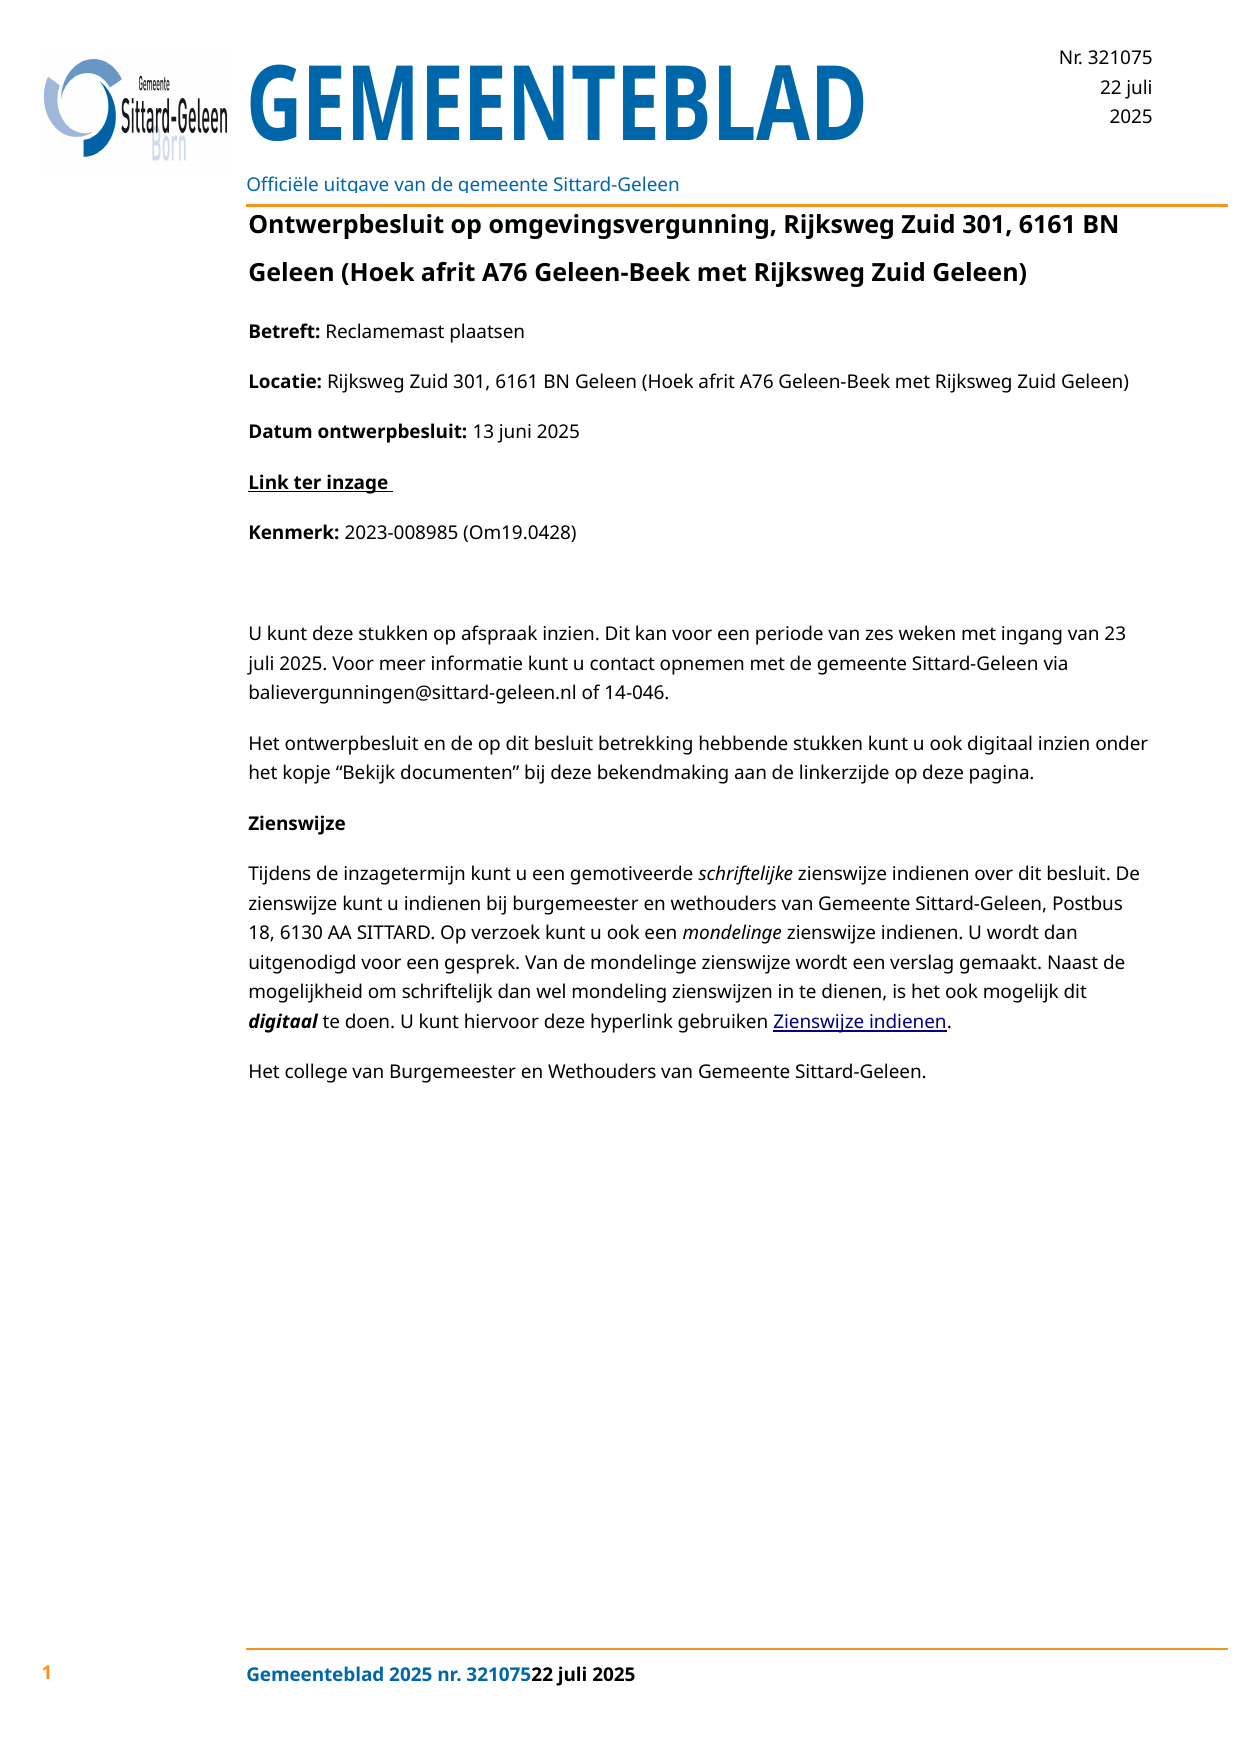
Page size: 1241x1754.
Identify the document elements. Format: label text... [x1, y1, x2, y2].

text Link ter inzage [248, 469, 1152, 495]
picture [41, 47, 231, 172]
text U kunt deze stukken op afspraak inzien. Dit kan voor een periode van zes weken met ingang van 23 juli 2025. Voor meer informatie kunt u contact opnemen met de gemeente Sittard-Geleen via balievergunningen@sittard-geleen.nl of 14-046. [248, 620, 1152, 705]
text Datum ontwerpbesluit: 13 juni 2025 [248, 419, 1152, 444]
text Betreft: Reclamemast plaatsen [248, 318, 1152, 344]
text Tijdens de inzagetermijn kunt u een gemotiveerde schriftelijke zienswijze indienen over dit besluit. De zienswijze kunt u indienen bij burgemeester en wethouders van Gemeente Sittard-Geleen, Postbus 18, 6130 AA SITTARD. Op verzoek kunt u ook een mondelinge zienswijze indienen. U wordt dan uitgenodigd voor een gesprek. Van de mondelinge zienswijze wordt een verslag gemaakt. Naast de mogelijkheid om schriftelijk dan wel mondeling zienswijzen in te dienen, is het ook mogelijk dit digitaal te doen. U kunt hiervoor deze hyperlink gebruiken Zienswijze indienen. [248, 860, 1152, 1034]
text Zienswijze [248, 810, 1152, 836]
text Het ontwerpbesluit en de op dit besluit betrekking hebbende stukken kunt u ook digitaal inzien onder het kopje “Bekijk documenten” bij deze bekendmaking aan de linkerzijde op deze pagina. [248, 730, 1152, 785]
text Kenmerk: 2023-008985 (Om19.0428) [248, 519, 1152, 545]
text Het college van Burgemeester en Wethouders van Gemeente Sittard-Geleen. [248, 1059, 1152, 1084]
text Ontwerpbesluit op omgevingsvergunning, Rijksweg Zuid 301, 6161 BN Geleen (Hoek afrit A76 Geleen-Beek met Rijksweg Zuid Geleen) [248, 207, 1152, 288]
text Locatie: Rijksweg Zuid 301, 6161 BN Geleen (Hoek afrit A76 Geleen-Beek met Rijksweg Zuid Geleen) [248, 368, 1152, 394]
